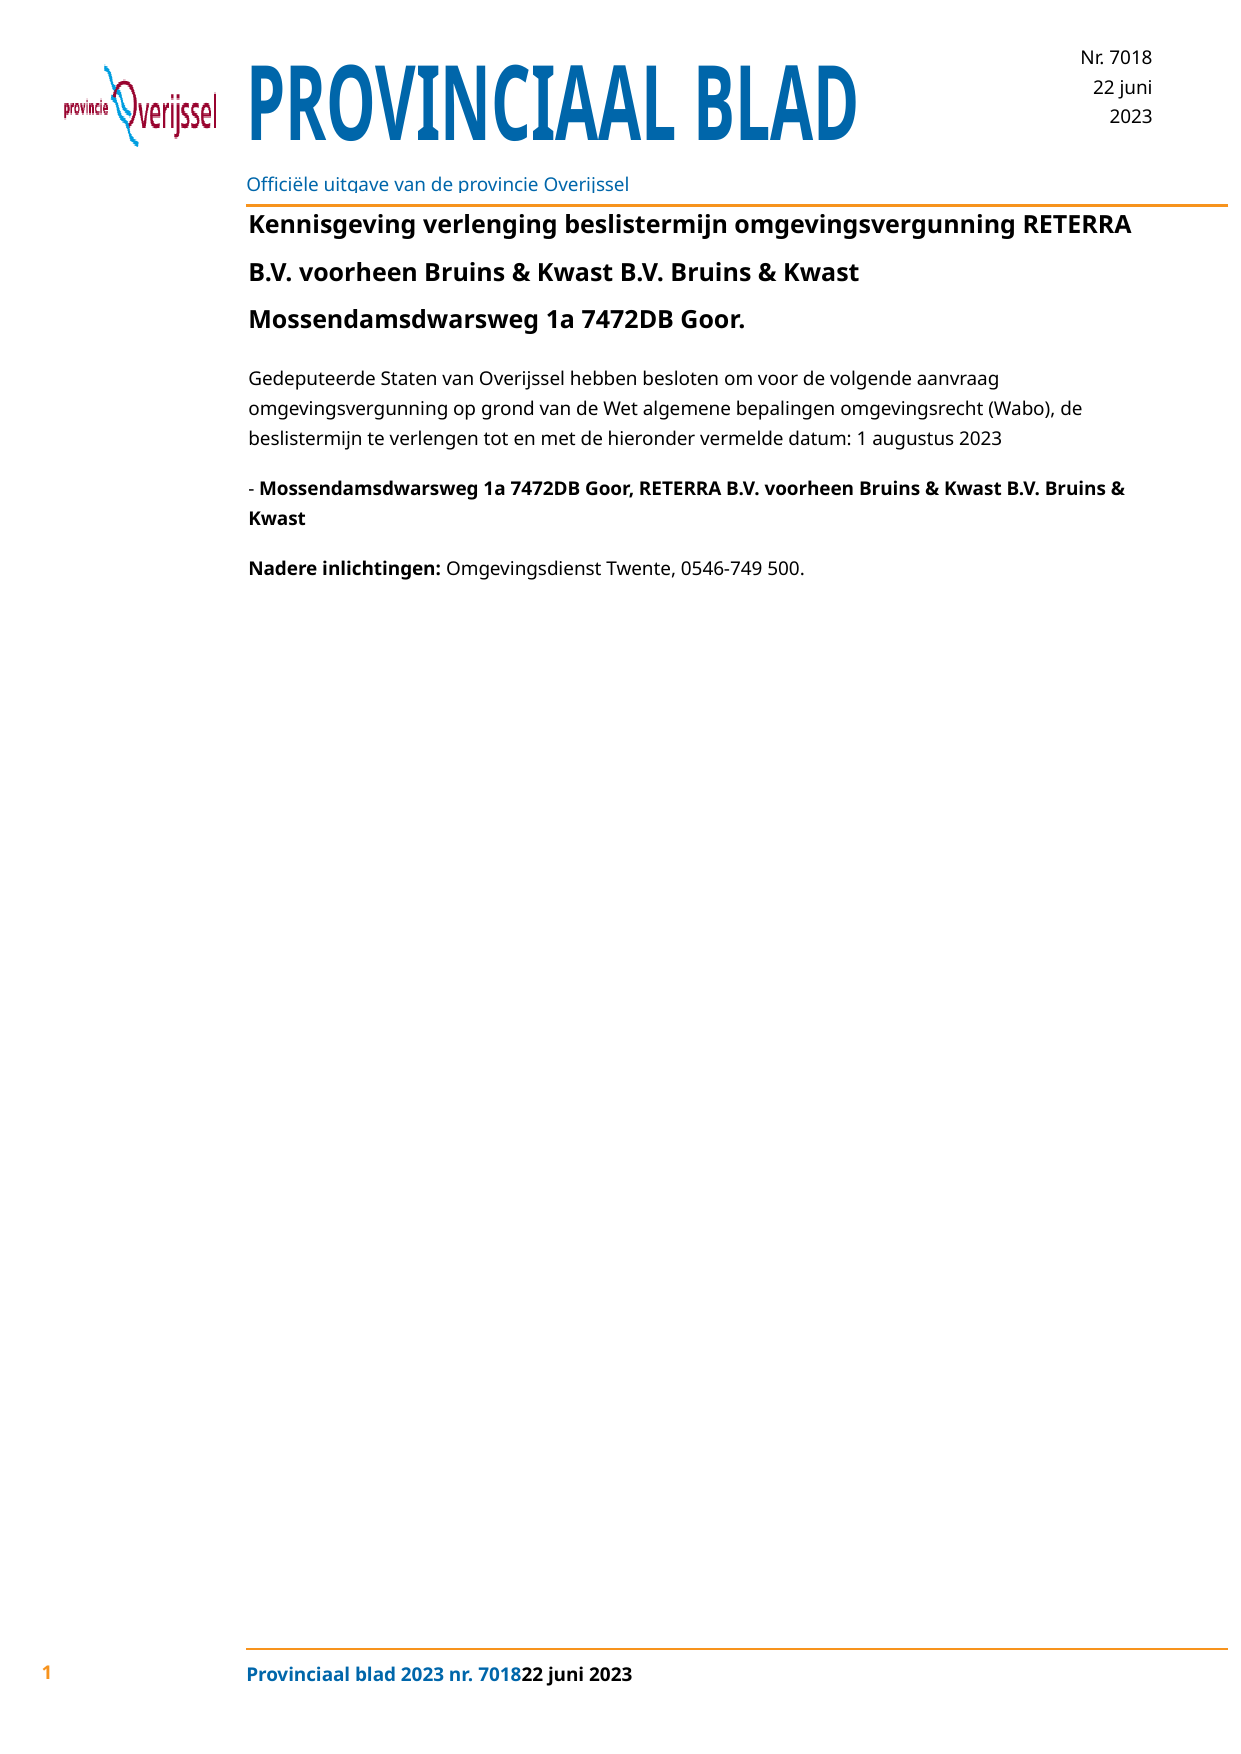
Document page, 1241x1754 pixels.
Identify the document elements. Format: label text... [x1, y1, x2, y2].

picture [41, 47, 231, 172]
text Gedeputeerde Staten van Overijssel hebben besloten om voor de volgende aanvraag omgevingsvergunning op grond van de Wet algemene bepalingen omgevingsrecht (Wabo), de beslistermijn te verlengen tot en met de hieronder vermelde datum: 1 augustus 2023 [248, 366, 1152, 450]
text - Mossendamsdwarsweg 1a 7472DB Goor, RETERRA B.V. voorheen Bruins & Kwast B.V. Bruins & Kwast [248, 475, 1152, 530]
text Kennisgeving verlenging beslistermijn omgevingsvergunning RETERRA B.V. voorheen Bruins & Kwast B.V. Bruins & Kwast Mossendamsdwarsweg 1a 7472DB Goor. [248, 207, 1152, 336]
text Nadere inlichtingen: Omgevingsdienst Twente, 0546-749 500. [248, 555, 1152, 581]
